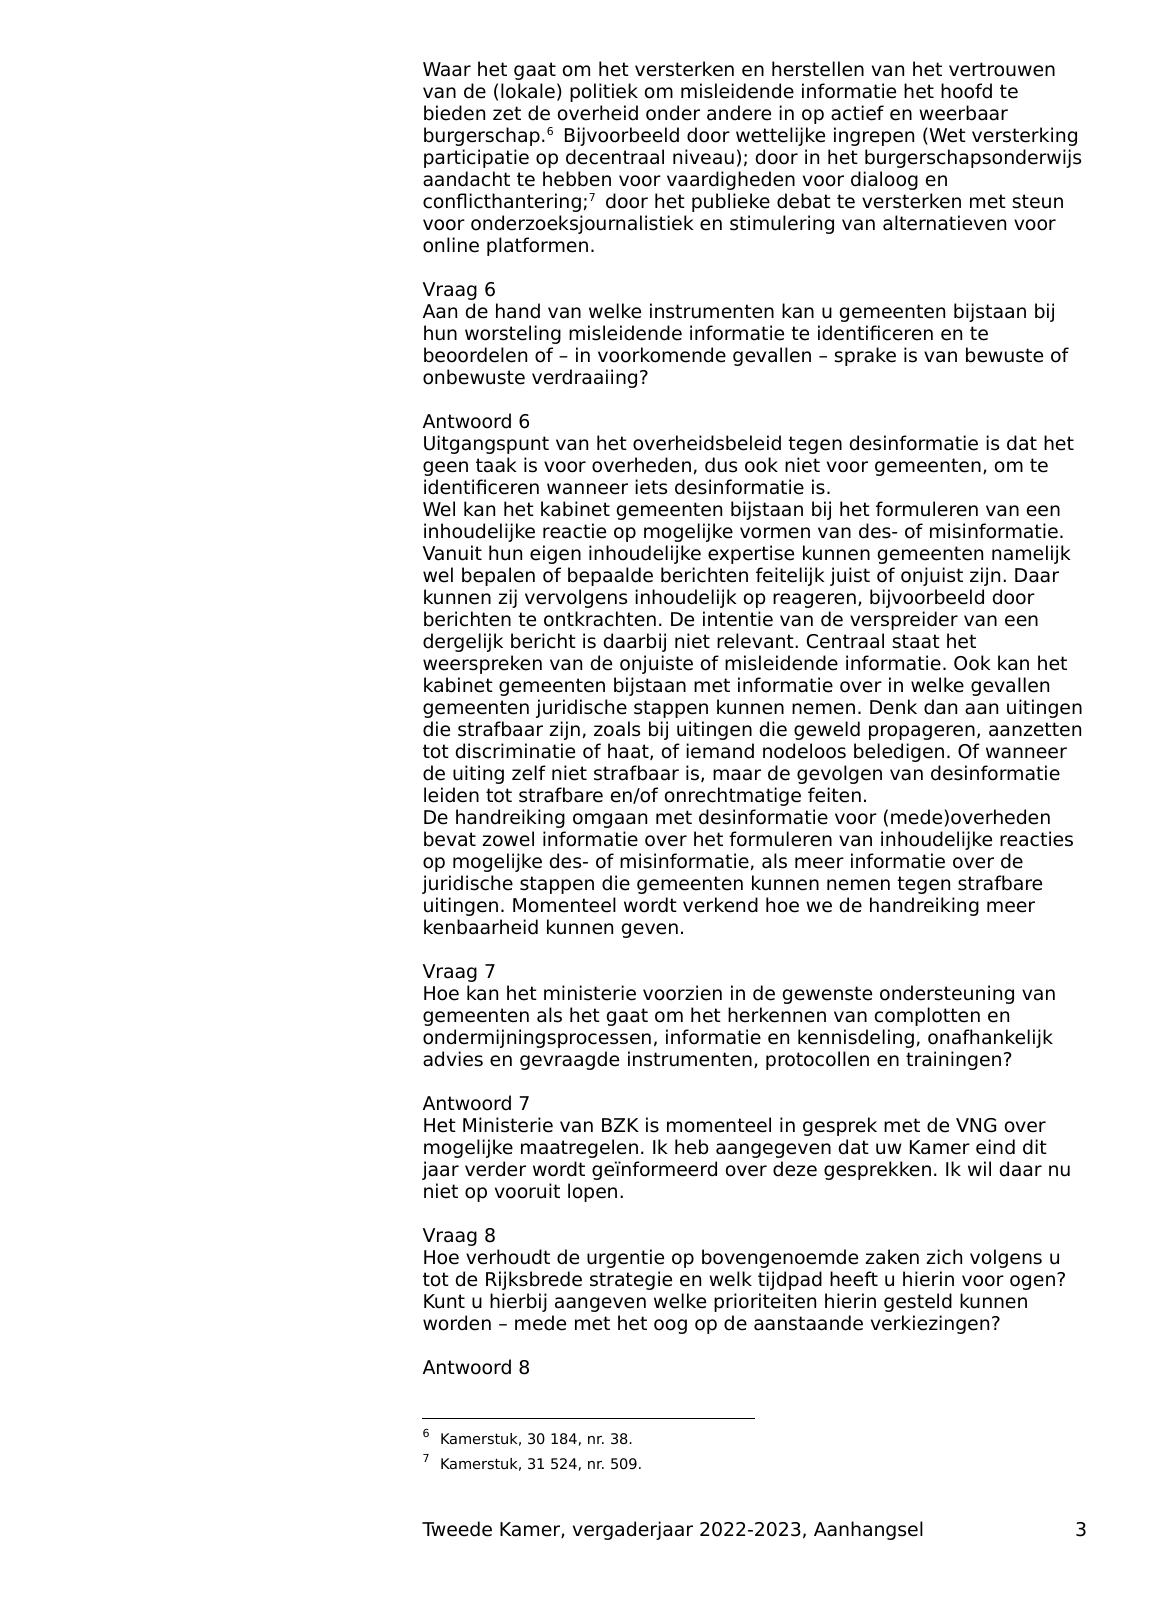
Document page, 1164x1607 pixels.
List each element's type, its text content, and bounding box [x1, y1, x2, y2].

text Hoe kan het ministerie voorzien in de gewenste ondersteuning van gemeenten als het gaat om het herkennen van complotten en ondermijningsprocessen, informatie en kennisdeling, onafhankelijk advies en gevraagde instrumenten, protocollen en trainingen? [422, 983, 1087, 1071]
text Het Ministerie van BZK is momenteel in gesprek met de VNG over mogelijke maatregelen. Ik heb aangegeven dat uw Kamer eind dit jaar verder wordt geïnformeerd over deze gesprekken. Ik wil daar nu niet op vooruit lopen. [422, 1115, 1087, 1203]
text Aan de hand van welke instrumenten kan u gemeenten bijstaan bij hun worsteling misleidende informatie te identificeren en te beoordelen of – in voorkomende gevallen – sprake is van bewuste of onbewuste verdraaiing? [422, 301, 1087, 389]
text Kamerstuk, 31 524, nr. 509. [422, 1452, 1087, 1474]
text Vraag 8 [422, 1225, 1087, 1247]
text Hoe verhoudt de urgentie op bovengenoemde zaken zich volgens u tot de Rijksbrede strategie en welk tijdpad heeft u hierin voor ogen? Kunt u hierbij aangeven welke prioriteiten hierin gesteld kunnen worden – mede met het oog op de aanstaande verkiezingen? [422, 1247, 1087, 1335]
text Waar het gaat om het versterken en herstellen van het vertrouwen van de (lokale) politiek om misleidende informatie het hoofd te bieden zet de overheid onder andere in op actief en weerbaar burgerschap. Bijvoorbeeld door wettelijke ingrepen (Wet versterking participatie op decentraal niveau); door in het burgerschapsonderwijs aandacht te hebben voor vaardigheden voor dialoog en conflicthantering; door het publieke debat te versterken met steun voor onderzoeksjournalistiek en stimulering van alternatieven voor online platformen. [422, 59, 1087, 257]
text De handreiking omgaan met desinformatie voor (mede)overheden bevat zowel informatie over het formuleren van inhoudelijke reacties op mogelijke des- of misinformatie, als meer informatie over de juridische stappen die gemeenten kunnen nemen tegen strafbare uitingen. Momenteel wordt verkend hoe we de handreiking meer kenbaarheid kunnen geven. [422, 807, 1087, 939]
text Uitgangspunt van het overheidsbeleid tegen desinformatie is dat het geen taak is voor overheden, dus ook niet voor gemeenten, om te identificeren wanneer iets desinformatie is. [422, 433, 1087, 499]
text Wel kan het kabinet gemeenten bijstaan bij het formuleren van een inhoudelijke reactie op mogelijke vormen van des- of misinformatie. Vanuit hun eigen inhoudelijke expertise kunnen gemeenten namelijk wel bepalen of bepaalde berichten feitelijk juist of onjuist zijn. Daar kunnen zij vervolgens inhoudelijk op reageren, bijvoorbeeld door berichten te ontkrachten. De intentie van de verspreider van een dergelijk bericht is daarbij niet relevant. Centraal staat het weerspreken van de onjuiste of misleidende informatie. Ook kan het kabinet gemeenten bijstaan met informatie over in welke gevallen gemeenten juridische stappen kunnen nemen. Denk dan aan uitingen die strafbaar zijn, zoals bij uitingen die geweld propageren, aanzetten tot discriminatie of haat, of iemand nodeloos beledigen. Of wanneer de uiting zelf niet strafbaar is, maar de gevolgen van desinformatie leiden tot strafbare en/of onrechtmatige feiten. [422, 499, 1087, 807]
text Antwoord 8 [422, 1357, 1087, 1379]
text Vraag 6 [422, 279, 1087, 301]
text Kamerstuk, 30 184, nr. 38. [422, 1427, 1087, 1449]
text Antwoord 7 [422, 1093, 1087, 1115]
text Vraag 7 [422, 961, 1087, 983]
text Antwoord 6 [422, 411, 1087, 433]
